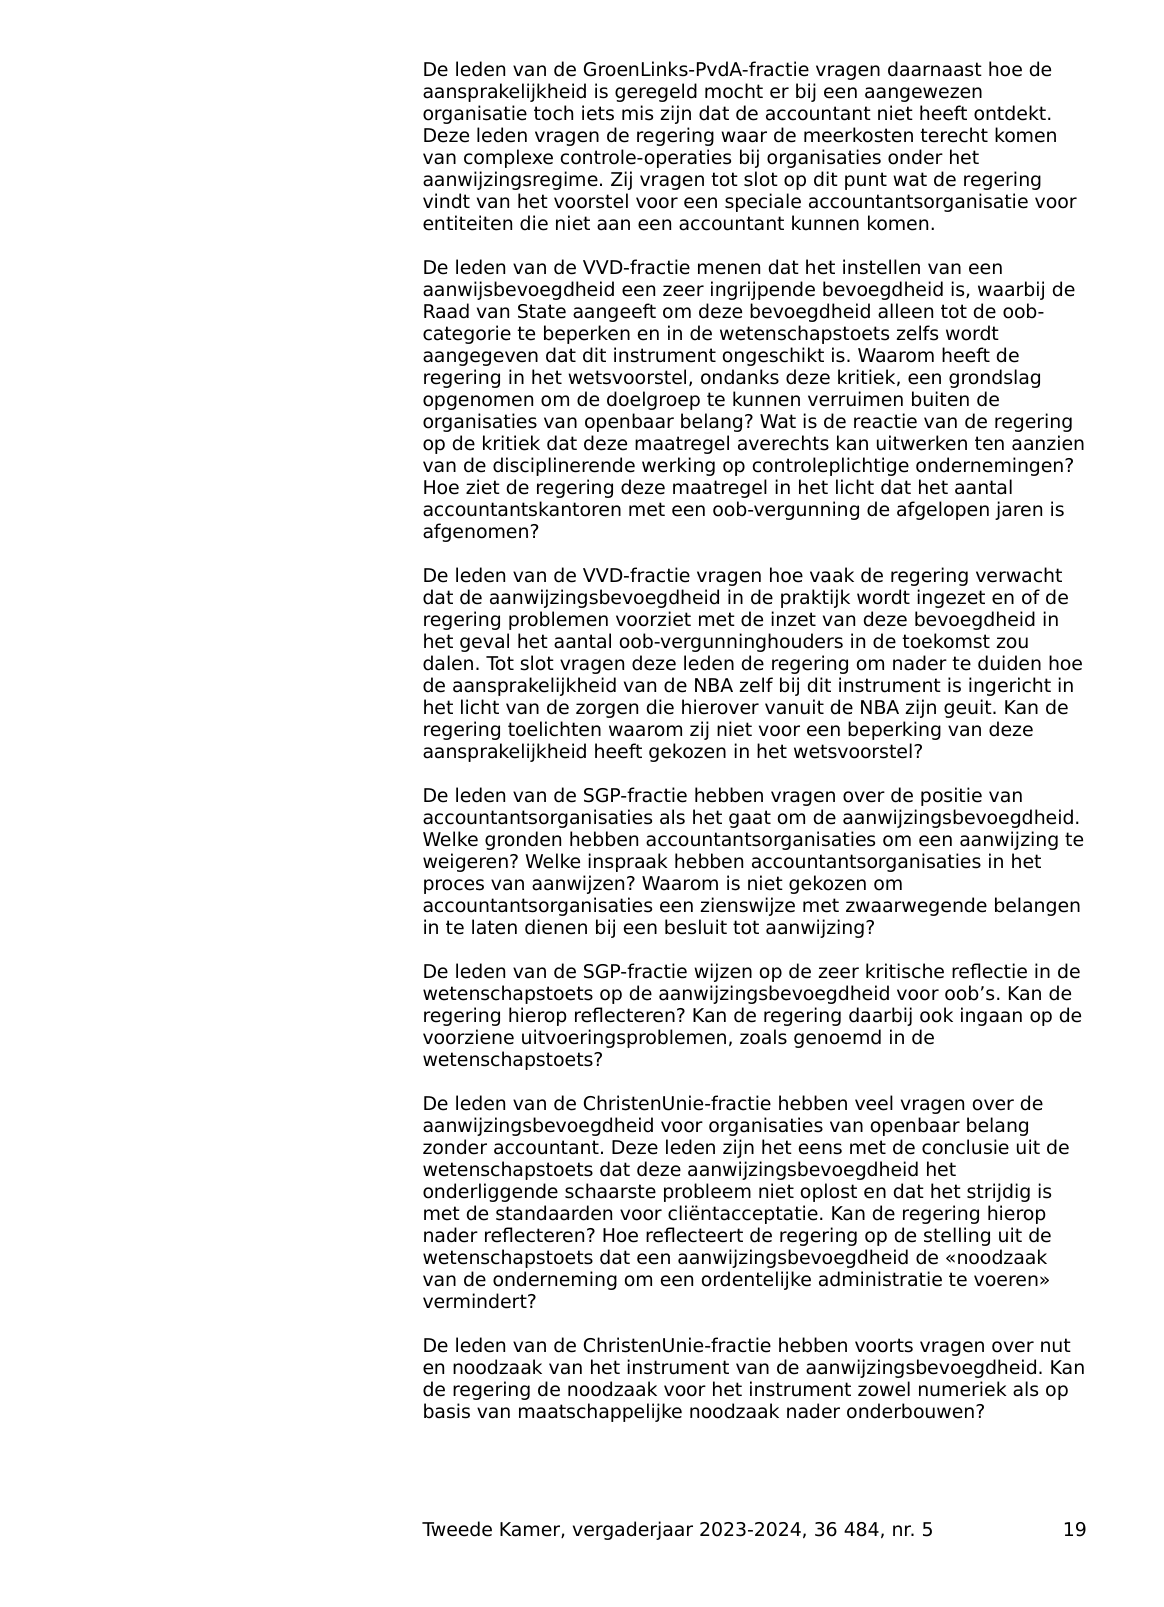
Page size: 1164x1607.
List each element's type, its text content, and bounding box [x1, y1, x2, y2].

text De leden van de VVD-fractie menen dat het instellen van een aanwijsbevoegdheid een zeer ingrijpende bevoegdheid is, waarbij de Raad van State aangeeft om deze bevoegdheid alleen tot de oob-categorie te beperken en in de wetenschapstoets zelfs wordt aangegeven dat dit instrument ongeschikt is. Waarom heeft de regering in het wetsvoorstel, ondanks deze kritiek, een grondslag opgenomen om de doelgroep te kunnen verruimen buiten de organisaties van openbaar belang? Wat is de reactie van de regering op de kritiek dat deze maatregel averechts kan uitwerken ten aanzien van de disciplinerende werking op controleplichtige ondernemingen? Hoe ziet de regering deze maatregel in het licht dat het aantal accountantskantoren met een oob-vergunning de afgelopen jaren is afgenomen? [422, 257, 1087, 543]
text De leden van de SGP-fractie hebben vragen over de positie van accountantsorganisaties als het gaat om de aanwijzingsbevoegdheid. Welke gronden hebben accountantsorganisaties om een aanwijzing te weigeren? Welke inspraak hebben accountantsorganisaties in het proces van aanwijzen? Waarom is niet gekozen om accountantsorganisaties een zienswijze met zwaarwegende belangen in te laten dienen bij een besluit tot aanwijzing? [422, 785, 1087, 939]
text De leden van de ChristenUnie-fractie hebben veel vragen over de aanwijzingsbevoegdheid voor organisaties van openbaar belang zonder accountant. Deze leden zijn het eens met de conclusie uit de wetenschapstoets dat deze aanwijzingsbevoegdheid het onderliggende schaarste probleem niet oplost en dat het strijdig is met de standaarden voor cliëntacceptatie. Kan de regering hierop nader reflecteren? Hoe reflecteert de regering op de stelling uit de wetenschapstoets dat een aanwijzingsbevoegdheid de «noodzaak van de onderneming om een ordentelijke administratie te voeren» vermindert? [422, 1093, 1087, 1313]
text De leden van de SGP-fractie wijzen op de zeer kritische reflectie in de wetenschapstoets op de aanwijzingsbevoegdheid voor oob’s. Kan de regering hierop reflecteren? Kan de regering daarbij ook ingaan op de voorziene uitvoeringsproblemen, zoals genoemd in de wetenschapstoets? [422, 961, 1087, 1071]
text De leden van de GroenLinks-PvdA-fractie vragen daarnaast hoe de aansprakelijkheid is geregeld mocht er bij een aangewezen organisatie toch iets mis zijn dat de accountant niet heeft ontdekt. Deze leden vragen de regering waar de meerkosten terecht komen van complexe controle-operaties bij organisaties onder het aanwijzingsregime. Zij vragen tot slot op dit punt wat de regering vindt van het voorstel voor een speciale accountantsorganisatie voor entiteiten die niet aan een accountant kunnen komen. [422, 59, 1087, 235]
text De leden van de VVD-fractie vragen hoe vaak de regering verwacht dat de aanwijzingsbevoegdheid in de praktijk wordt ingezet en of de regering problemen voorziet met de inzet van deze bevoegdheid in het geval het aantal oob-vergunninghouders in de toekomst zou dalen. Tot slot vragen deze leden de regering om nader te duiden hoe de aansprakelijkheid van de NBA zelf bij dit instrument is ingericht in het licht van de zorgen die hierover vanuit de NBA zijn geuit. Kan de regering toelichten waarom zij niet voor een beperking van deze aansprakelijkheid heeft gekozen in het wetsvoorstel? [422, 565, 1087, 763]
text De leden van de ChristenUnie-fractie hebben voorts vragen over nut en noodzaak van het instrument van de aanwijzingsbevoegdheid. Kan de regering de noodzaak voor het instrument zowel numeriek als op basis van maatschappelijke noodzaak nader onderbouwen? [422, 1335, 1087, 1423]
